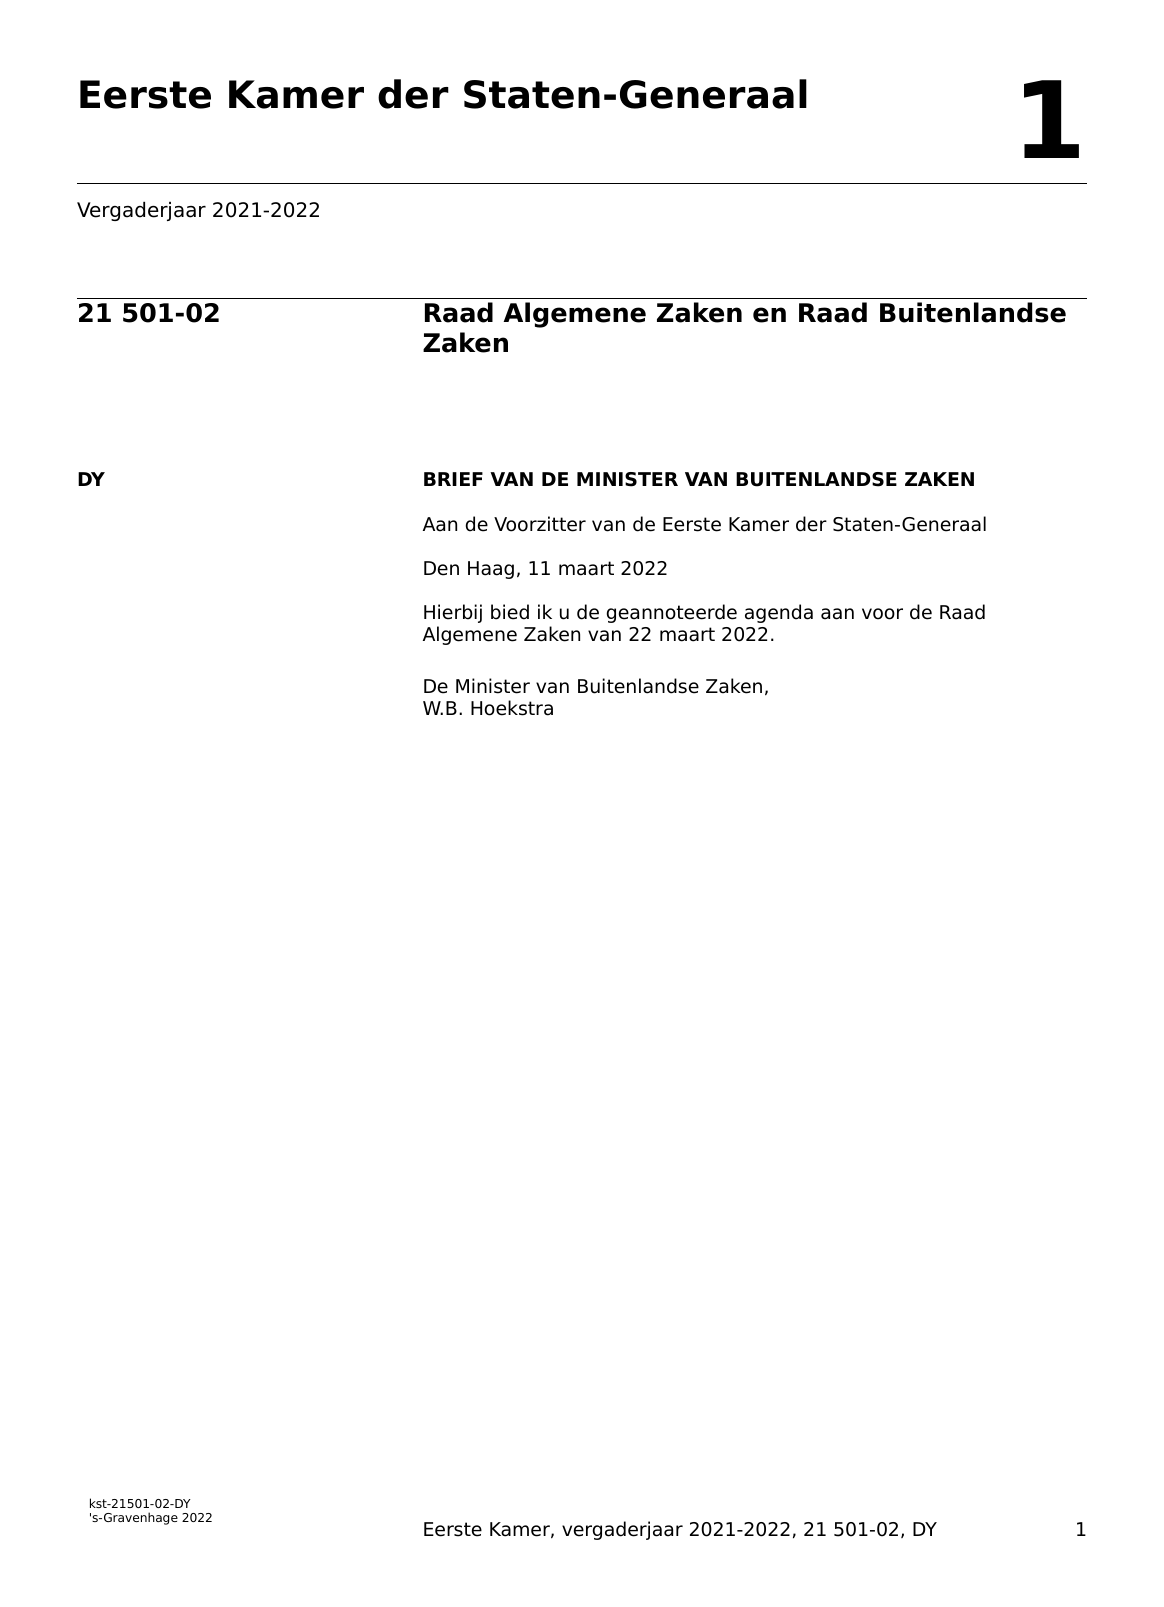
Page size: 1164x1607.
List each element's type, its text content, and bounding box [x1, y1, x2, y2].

text Aan de Voorzitter van de Eerste Kamer der Staten-Generaal [422, 513, 1087, 536]
subtitle DY BRIEF VAN DE MINISTER VAN BUITENLANDSE ZAKEN [77, 469, 1087, 491]
text 's-Gravenhage 2022 [88, 1511, 323, 1525]
subtitle 21 501-02 Raad Algemene Zaken en Raad Buitenlandse Zaken [77, 299, 1087, 358]
text Hierbij bied ik u de geannoteerde agenda aan voor de Raad Algemene Zaken van 22 maart 2022. [422, 602, 1087, 646]
table_header 1 [886, 59, 1087, 183]
table_header Eerste Kamer der Staten-Generaal [77, 59, 886, 183]
table_cell Vergaderjaar 2021-2022 [77, 184, 1087, 298]
text De Minister van Buitenlandse Zaken, W.B. Hoekstra [422, 676, 1087, 720]
text Den Haag, 11 maart 2022 [422, 558, 1087, 580]
text kst-21501-02-DY [88, 1497, 323, 1511]
